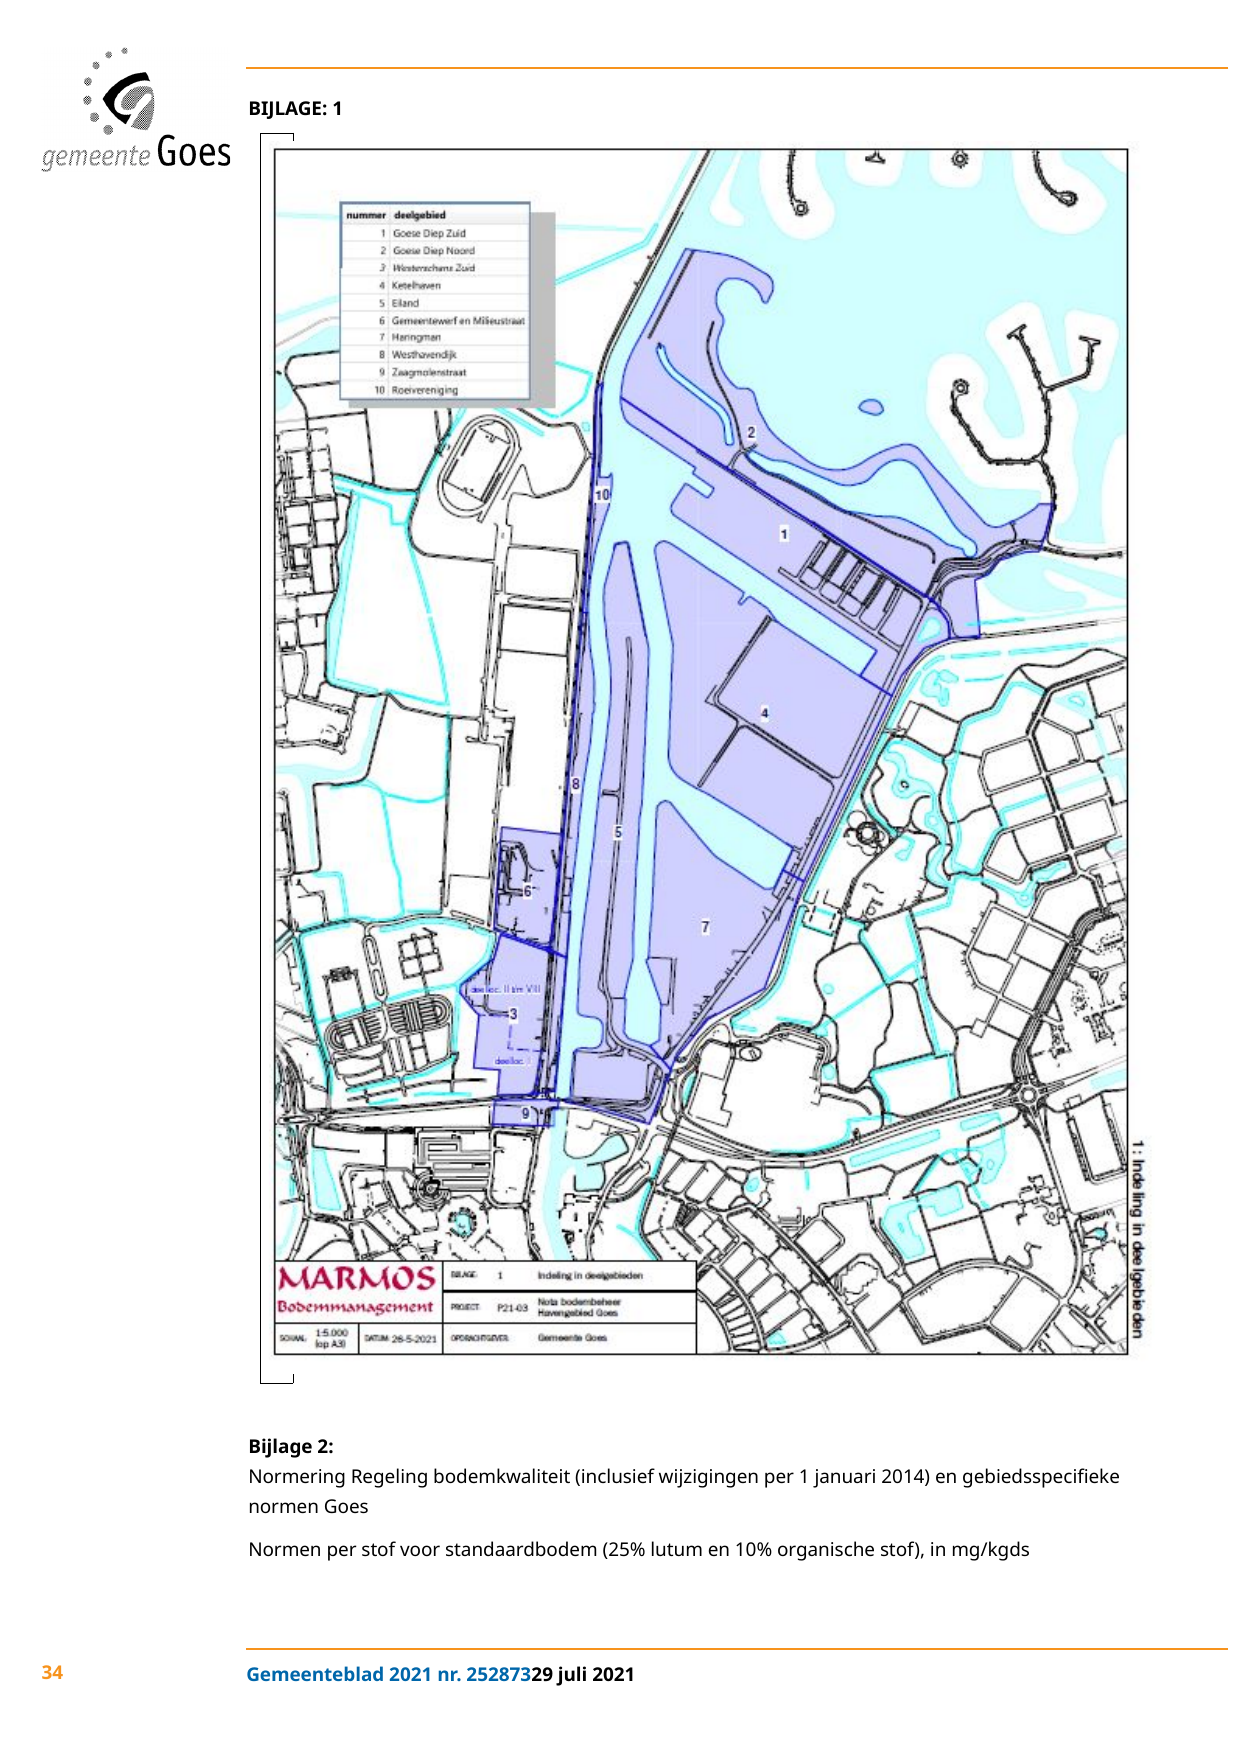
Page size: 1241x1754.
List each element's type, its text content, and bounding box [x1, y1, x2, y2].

text Bijlage 2: [248, 1434, 1152, 1459]
text Normering Regeling bodemkwaliteit (inclusief wijzigingen per 1 januari 2014) en gebiedsspecifieke normen Goes [248, 1463, 1152, 1519]
picture [41, 47, 231, 172]
text Normen per stof voor standaardbodem (25% lutum en 10% organische stof), in mg/kgds [248, 1536, 1152, 1562]
picture [268, 141, 1155, 1374]
text BIJLAGE: 1 [248, 95, 1152, 121]
